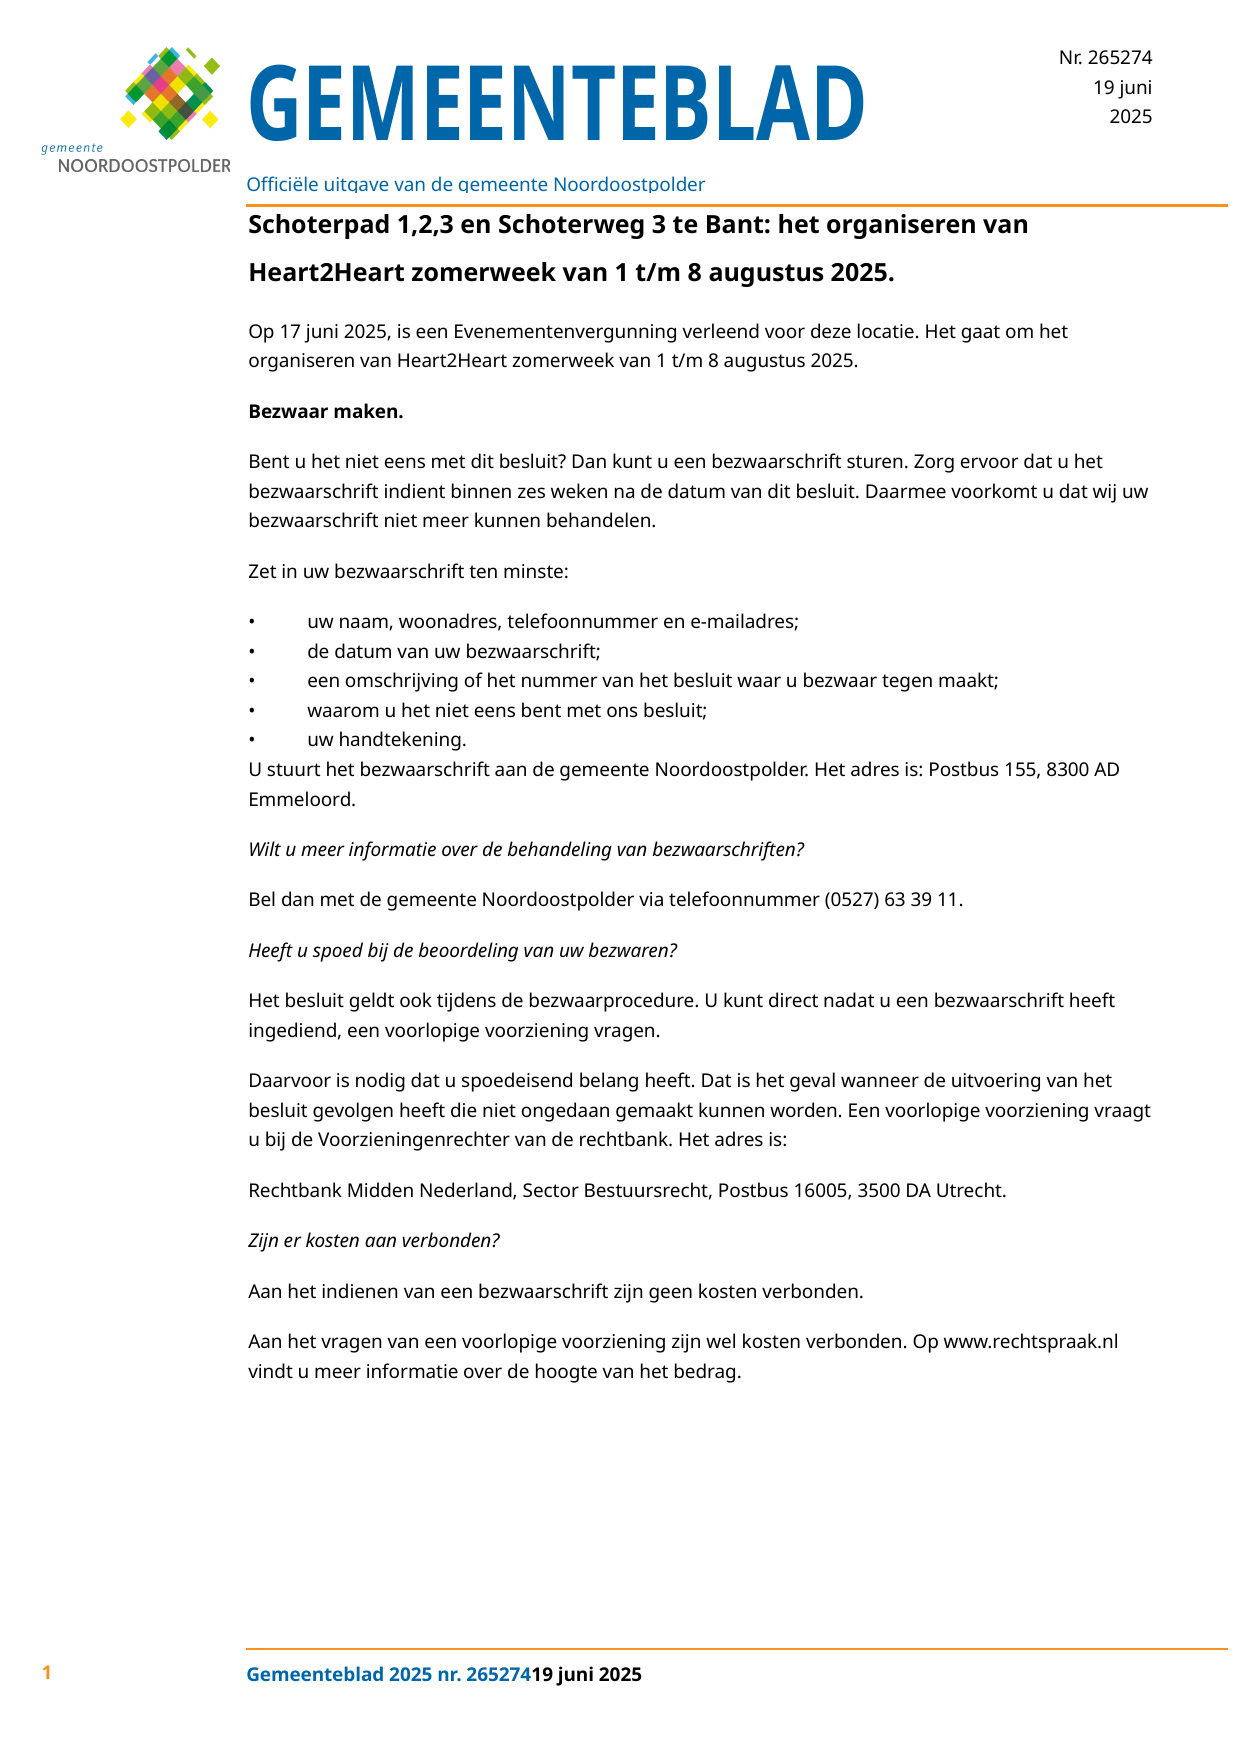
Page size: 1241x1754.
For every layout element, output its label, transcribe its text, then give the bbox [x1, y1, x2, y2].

text Wilt u meer informatie over de behandeling van bezwaarschriften? [248, 836, 1152, 862]
text Aan het indienen van een bezwaarschrift zijn geen kosten verbonden. [248, 1278, 1152, 1304]
list uw naam, woonadres, telefoonnummer en e-mailadres; [248, 608, 1152, 634]
list uw handtekening. [248, 727, 1152, 752]
text Op 17 juni 2025, is een Evenementenvergunning verleend voor deze locatie. Het gaat om het organiseren van Heart2Heart zomerweek van 1 t/m 8 augustus 2025. [248, 318, 1152, 373]
text Bezwaar maken. [248, 398, 1152, 424]
list waarom u het niet eens bent met ons besluit; [248, 697, 1152, 723]
picture [41, 47, 231, 172]
text Bent u het niet eens met dit besluit? Dan kunt u een bezwaarschrift sturen. Zorg ervoor dat u het bezwaarschrift indient binnen zes weken na de datum van dit besluit. Daarmee voorkomt u dat wij uw bezwaarschrift niet meer kunnen behandelen. [248, 448, 1152, 533]
text Heeft u spoed bij de beoordeling van uw bezwaren? [248, 937, 1152, 963]
text Daarvoor is nodig dat u spoedeisend belang heeft. Dat is het geval wanneer de uitvoering van het besluit gevolgen heeft die niet ongedaan gemaakt kunnen worden. Een voorlopige voorziening vraagt u bij de Voorzieningenrechter van de rechtbank. Het adres is: [248, 1067, 1152, 1152]
text Bel dan met de gemeente Noordoostpolder via telefoonnummer (0527) 63 39 11. [248, 887, 1152, 912]
text Rechtbank Midden Nederland, Sector Bestuursrecht, Postbus 16005, 3500 DA Utrecht. [248, 1177, 1152, 1203]
text Zet in uw bezwaarschrift ten minste: [248, 558, 1152, 584]
text U stuurt het bezwaarschrift aan de gemeente Noordoostpolder. Het adres is: Postbus 155, 8300 AD Emmeloord. [248, 756, 1152, 812]
text Zijn er kosten aan verbonden? [248, 1227, 1152, 1253]
text Schoterpad 1,2,3 en Schoterweg 3 te Bant: het organiseren van Heart2Heart zomerweek van 1 t/m 8 augustus 2025. [248, 207, 1152, 288]
text Aan het vragen van een voorlopige voorziening zijn wel kosten verbonden. Op www.rechtspraak.nl vindt u meer informatie over de hoogte van het bedrag. [248, 1328, 1152, 1384]
list de datum van uw bezwaarschrift; [248, 638, 1152, 664]
list een omschrijving of het nummer van het besluit waar u bezwaar tegen maakt; [248, 667, 1152, 693]
text Het besluit geldt ook tijdens de bezwaarprocedure. U kunt direct nadat u een bezwaarschrift heeft ingediend, een voorlopige voorziening vragen. [248, 987, 1152, 1043]
